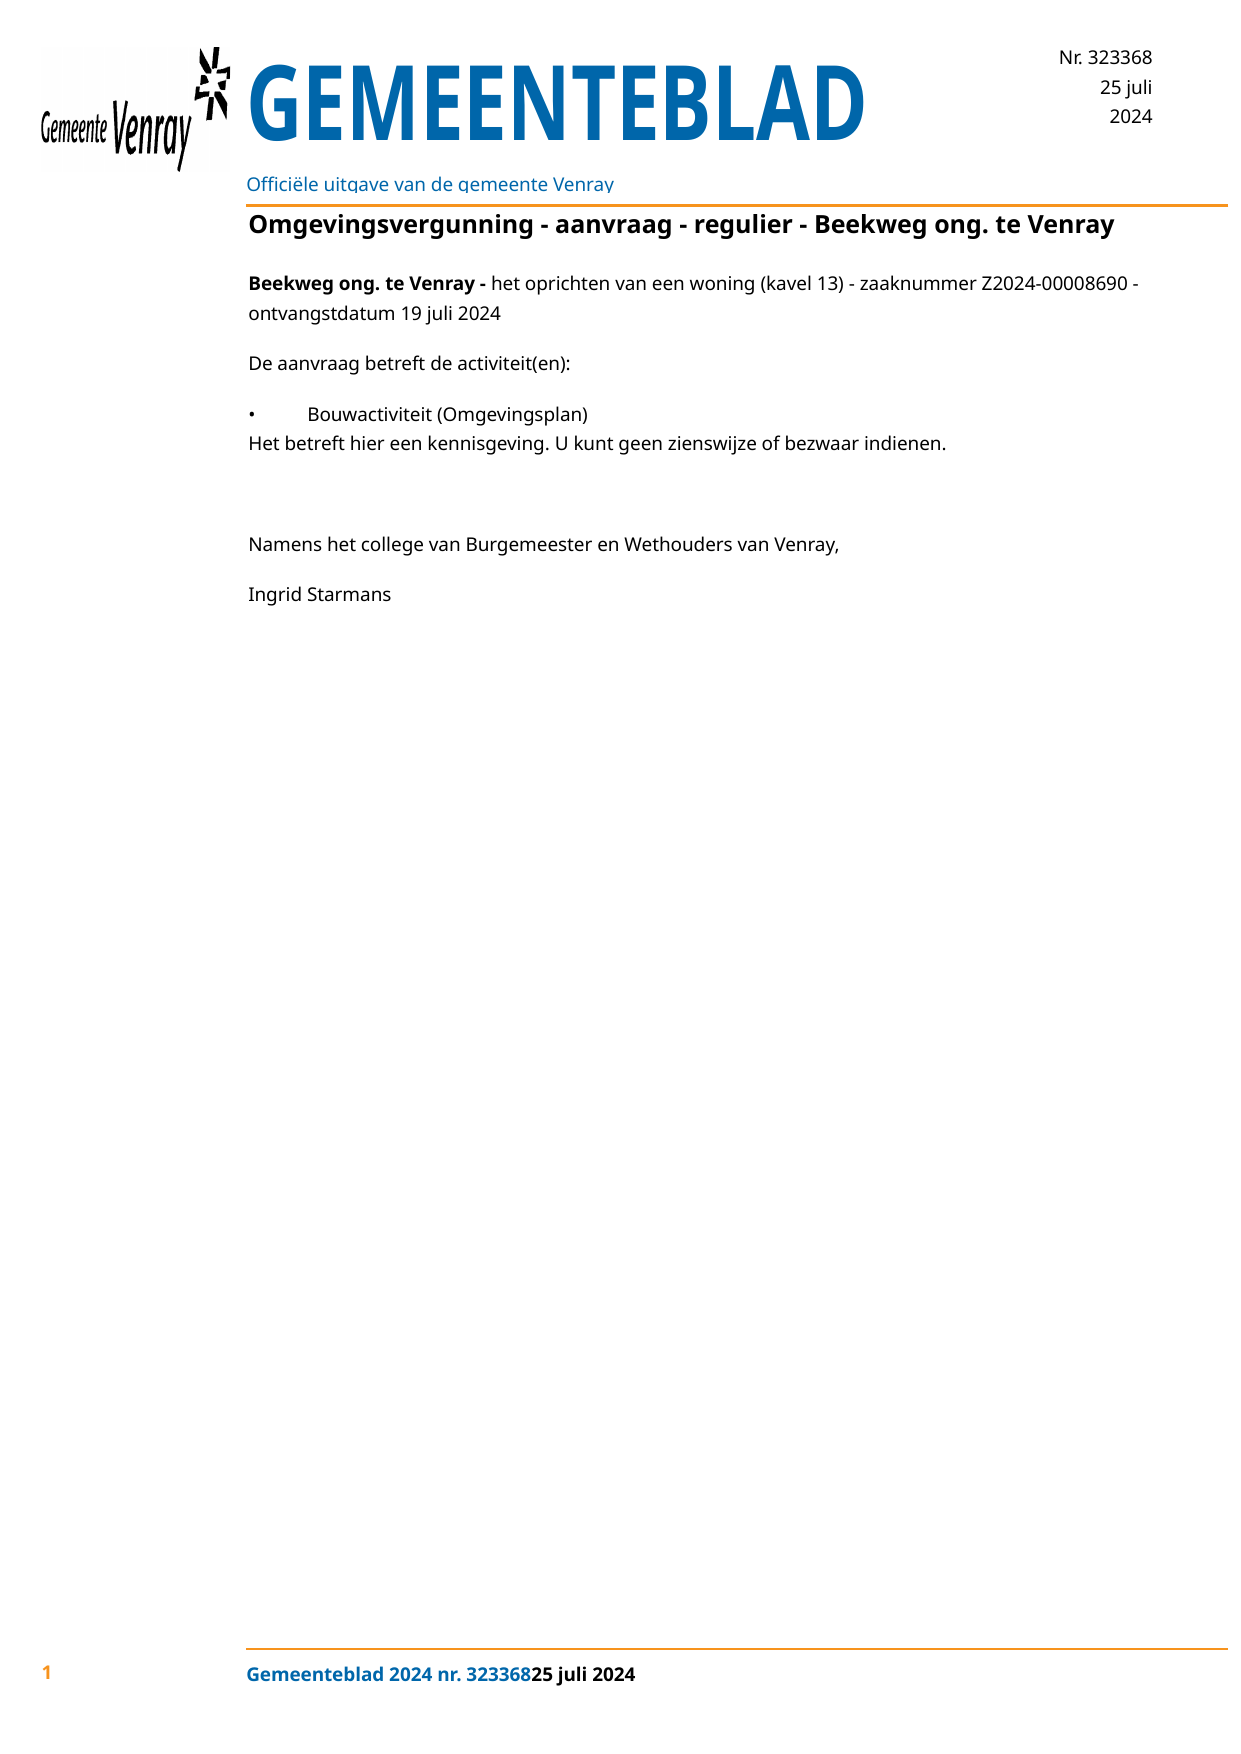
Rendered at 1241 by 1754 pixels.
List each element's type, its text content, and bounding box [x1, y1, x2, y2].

text De aanvraag betreft de activiteit(en): [248, 350, 1152, 376]
text Ingrid Starmans [248, 582, 1152, 607]
text Het betreft hier een kennisgeving. U kunt geen zienswijze of bezwaar indienen. [248, 430, 1152, 456]
text Beekweg ong. te Venray - het oprichten van een woning (kavel 13) - zaaknummer Z2024-00008690 - ontvangstdatum 19 juli 2024 [248, 270, 1152, 326]
list Bouwactiviteit (Omgevingsplan) [248, 401, 1152, 426]
picture [41, 47, 231, 172]
text Namens het college van Burgemeester en Wethouders van Venray, [248, 531, 1152, 557]
text Omgevingsvergunning - aanvraag - regulier - Beekweg ong. te Venray [248, 207, 1152, 241]
